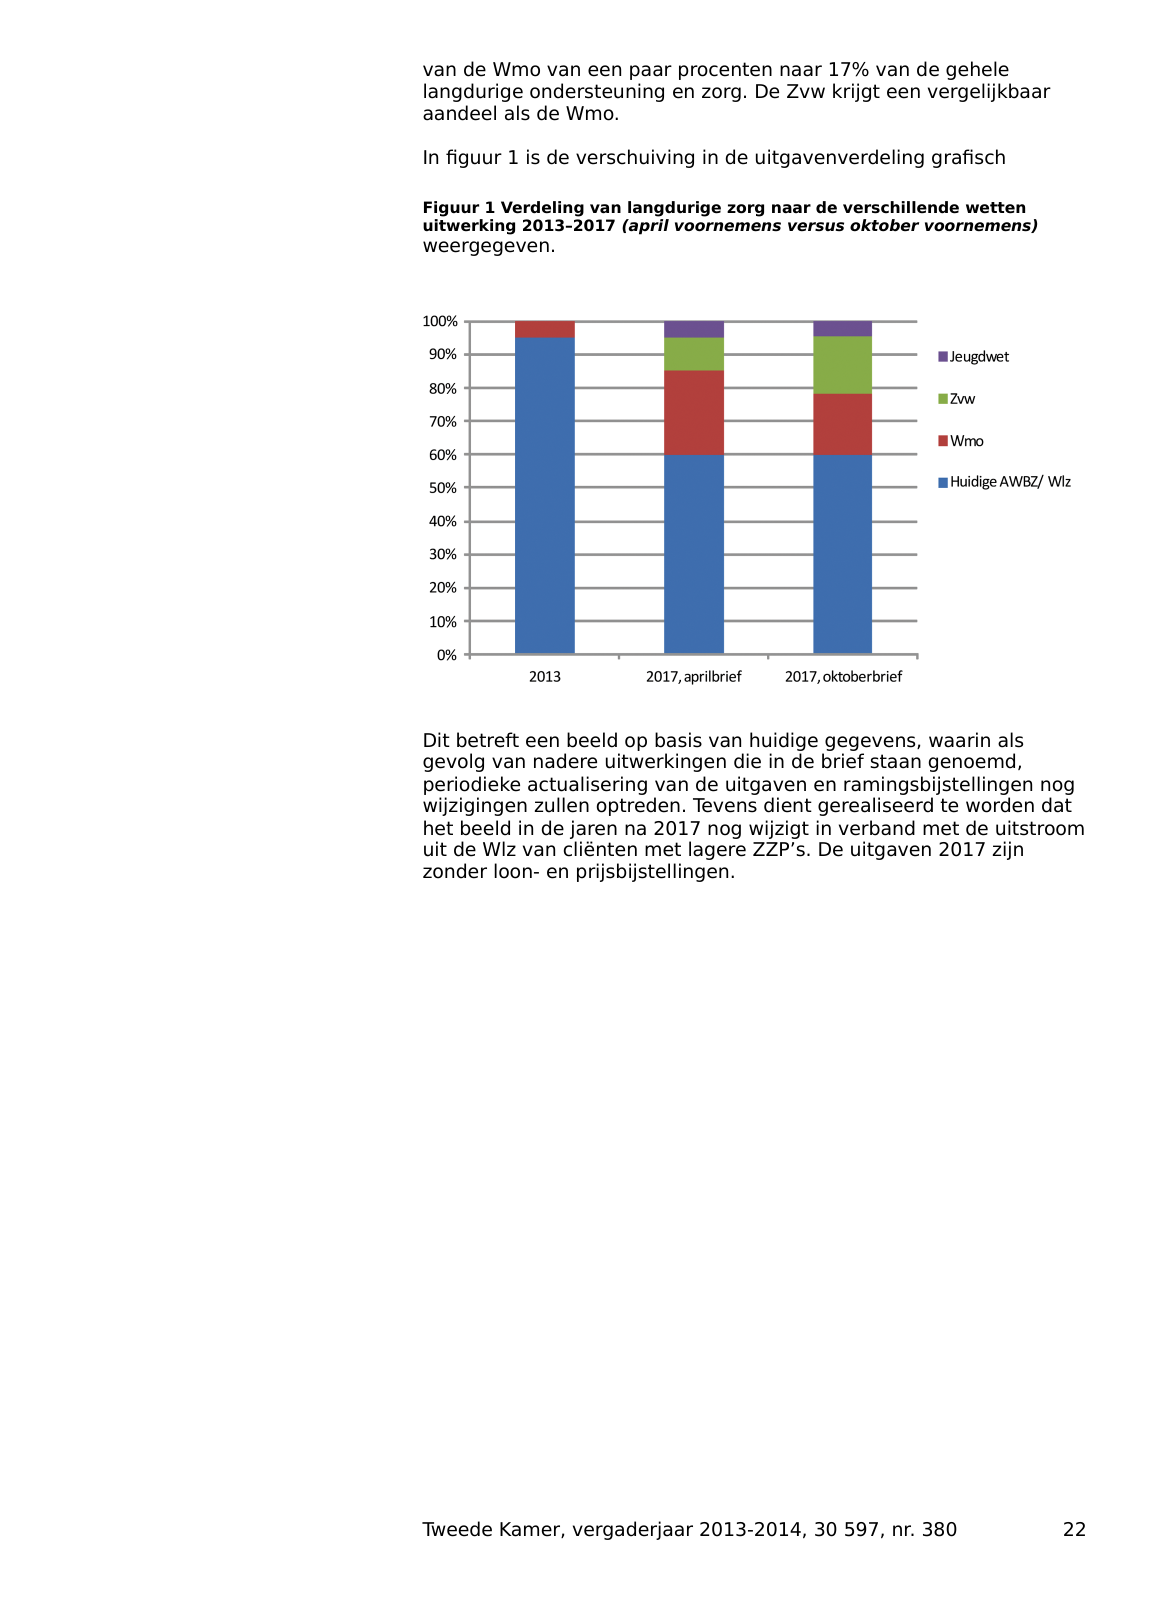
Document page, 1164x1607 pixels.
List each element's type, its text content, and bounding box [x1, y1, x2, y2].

picture [422, 313, 1072, 686]
text In figuur 1 is de verschuiving in de uitgavenverdeling grafisch weergegeven. [422, 147, 1087, 257]
text Dit betreft een beeld op basis van huidige gegevens, waarin als gevolg van nadere uitwerkingen die in de brief staan genoemd, periodieke actualisering van de uitgaven en ramingsbijstellingen nog wijzigingen zullen optreden. Tevens dient gerealiseerd te worden dat het beeld in de jaren na 2017 nog wijzigt in verband met de uitstroom uit de Wlz van cliënten met lagere ZZP’s. De uitgaven 2017 zijn zonder loon- en prijsbijstellingen. [422, 729, 1087, 883]
text van de Wmo van een paar procenten naar 17% van de gehele langdurige ondersteuning en zorg. De Zvw krijgt een vergelijkbaar aandeel als de Wmo. [422, 59, 1087, 125]
text Figuur 1 Verdeling van langdurige zorg naar de verschillende wetten uitwerking 2013–2017 (april voornemens versus oktober voornemens) [422, 199, 1072, 235]
